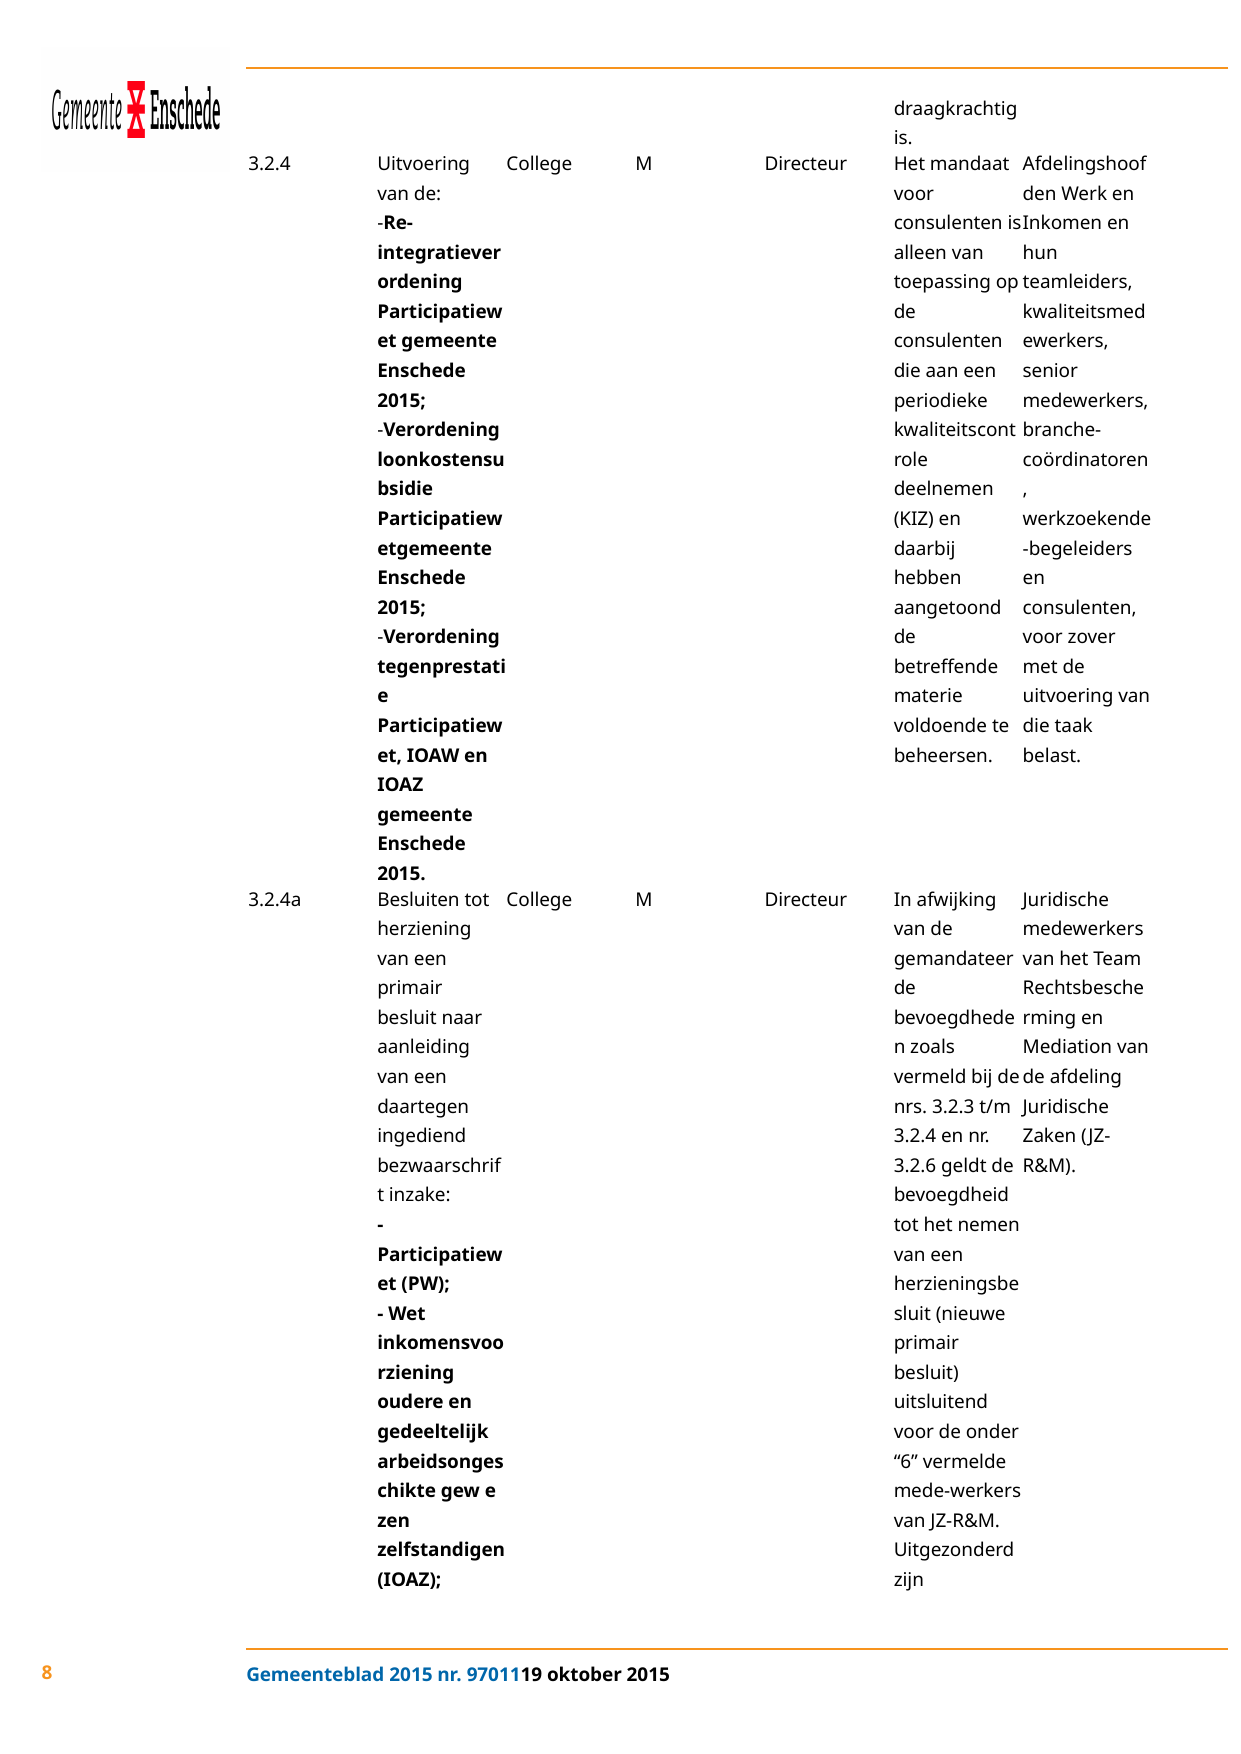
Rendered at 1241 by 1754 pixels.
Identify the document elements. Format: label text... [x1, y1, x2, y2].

table_cell In afwijking van de gemandateerde bevoegdheden zoals vermeld bij de nrs. 3.2.3 t/m 3.2.4 en nr. 3.2.6 geldt de bevoegdheid tot het nemen van een herzieningsbesluit (nieuwe primair besluit) uitsluitend voor de onder “6” vermelde mede-werkers van JZ-R&M. Uitgezonderd zijn [894, 886, 1022, 1592]
table_cell Directeur [764, 150, 893, 886]
table_cell College [506, 886, 635, 1592]
picture [41, 47, 231, 172]
table_cell M [635, 150, 764, 886]
table_cell College [506, 150, 635, 886]
table_cell [248, 95, 377, 150]
table_cell [506, 95, 635, 150]
table_cell [635, 95, 764, 150]
table_cell M [635, 886, 764, 1592]
table_cell [377, 95, 506, 150]
table_cell 3.2.4a [248, 886, 377, 1592]
table_cell 3.2.4 [248, 150, 377, 886]
table_cell draagkrachtig is. [894, 95, 1022, 150]
table_cell Afdelingshoofden Werk en Inkomen en hun teamleiders, kwaliteitsmedewerkers, senior medewerkers, branche-coördinatoren, werkzoekende-begeleiders en consulenten, voor zover met de uitvoering van die taak belast. [1023, 150, 1152, 886]
table_cell Het mandaat voor consulenten is alleen van toepassing op de consulenten die aan een periodieke kwaliteitscontrole deelnemen (KIZ) en daarbij hebben aangetoond de betreffende materie voldoende te beheersen. [894, 150, 1022, 886]
table_cell Directeur [764, 886, 893, 1592]
table_cell [1023, 95, 1152, 150]
table_cell Besluiten tot herziening van een primair besluit naar aanleiding van een daartegen ingediend bezwaarschrift inzake: - Participatiewet (PW); - Wet inkomensvoorziening oudere en gedeeltelijk arbeidsongeschikte gew e zen zelfstandigen (IOAZ); [377, 886, 506, 1592]
table_cell [764, 95, 893, 150]
table_cell Juridische medewerkers van het Team Rechtsbescherming en Mediation van de afdeling Juridische Zaken (JZ-R&M). [1023, 886, 1152, 1592]
table_cell Uitvoering van de: -Re-integratieverordening Participatiewet gemeente Enschede 2015; -Verordening loonkostensubsidie Participatiewetgemeente Enschede 2015; -Verordening tegenprestatie Participatiewet, IOAW en IOAZ gemeente Enschede 2015. [377, 150, 506, 886]
